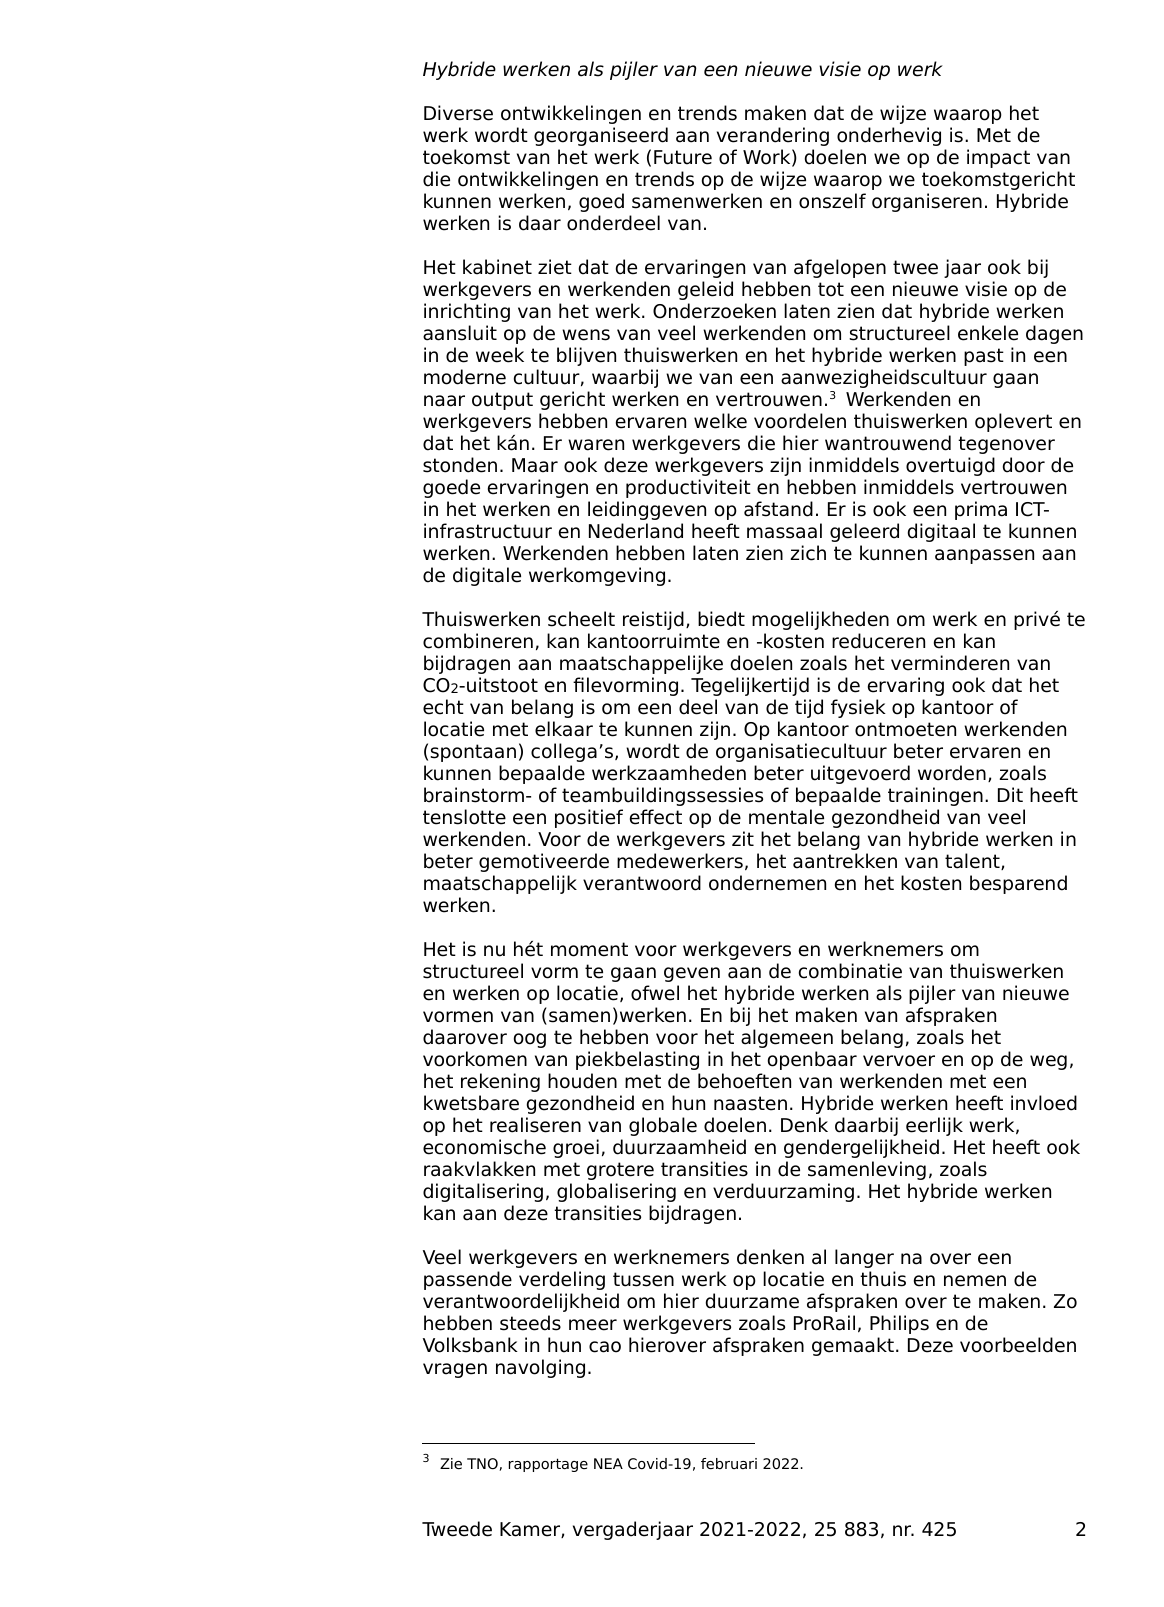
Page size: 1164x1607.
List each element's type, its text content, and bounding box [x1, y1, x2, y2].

text Het kabinet ziet dat de ervaringen van afgelopen twee jaar ook bij werkgevers en werkenden geleid hebben tot een nieuwe visie op de inrichting van het werk. Onderzoeken laten zien dat hybride werken aansluit op de wens van veel werkenden om structureel enkele dagen in de week te blijven thuiswerken en het hybride werken past in een moderne cultuur, waarbij we van een aanwezigheidscultuur gaan naar output gericht werken en vertrouwen. Werkenden en werkgevers hebben ervaren welke voordelen thuiswerken oplevert en dat het kán. Er waren werkgevers die hier wantrouwend tegenover stonden. Maar ook deze werkgevers zijn inmiddels overtuigd door de goede ervaringen en productiviteit en hebben inmiddels vertrouwen in het werken en leidinggeven op afstand. Er is ook een prima ICT-infrastructuur en Nederland heeft massaal geleerd digitaal te kunnen werken. Werkenden hebben laten zien zich te kunnen aanpassen aan de digitale werkomgeving. [422, 257, 1087, 587]
text Het is nu hét moment voor werkgevers en werknemers om structureel vorm te gaan geven aan de combinatie van thuiswerken en werken op locatie, ofwel het hybride werken als pijler van nieuwe vormen van (samen)werken. En bij het maken van afspraken daarover oog te hebben voor het algemeen belang, zoals het voorkomen van piekbelasting in het openbaar vervoer en op de weg, het rekening houden met de behoeften van werkenden met een kwetsbare gezondheid en hun naasten. Hybride werken heeft invloed op het realiseren van globale doelen. Denk daarbij eerlijk werk, economische groei, duurzaamheid en gendergelijkheid. Het heeft ook raakvlakken met grotere transities in de samenleving, zoals digitalisering, globalisering en verduurzaming. Het hybride werken kan aan deze transities bijdragen. [422, 939, 1087, 1225]
subtitle Hybride werken als pijler van een nieuwe visie op werk [422, 59, 1087, 81]
text Veel werkgevers en werknemers denken al langer na over een passende verdeling tussen werk op locatie en thuis en nemen de verantwoordelijkheid om hier duurzame afspraken over te maken. Zo hebben steeds meer werkgevers zoals ProRail, Philips en de Volksbank in hun cao hierover afspraken gemaakt. Deze voorbeelden vragen navolging. [422, 1247, 1087, 1379]
text Zie TNO, rapportage NEA Covid-19, februari 2022. [422, 1452, 1087, 1474]
text Diverse ontwikkelingen en trends maken dat de wijze waarop het werk wordt georganiseerd aan verandering onderhevig is. Met de toekomst van het werk (Future of Work) doelen we op de impact van die ontwikkelingen en trends op de wijze waarop we toekomstgericht kunnen werken, goed samenwerken en onszelf organiseren. Hybride werken is daar onderdeel van. [422, 103, 1087, 235]
text Thuiswerken scheelt reistijd, biedt mogelijkheden om werk en privé te combineren, kan kantoorruimte en -kosten reduceren en kan bijdragen aan maatschappelijke doelen zoals het verminderen van CO2-uitstoot en filevorming. Tegelijkertijd is de ervaring ook dat het echt van belang is om een deel van de tijd fysiek op kantoor of locatie met elkaar te kunnen zijn. Op kantoor ontmoeten werkenden (spontaan) collega’s, wordt de organisatiecultuur beter ervaren en kunnen bepaalde werkzaamheden beter uitgevoerd worden, zoals brainstorm- of teambuildingssessies of bepaalde trainingen. Dit heeft tenslotte een positief effect op de mentale gezondheid van veel werkenden. Voor de werkgevers zit het belang van hybride werken in beter gemotiveerde medewerkers, het aantrekken van talent, maatschappelijk verantwoord ondernemen en het kosten besparend werken. [422, 609, 1087, 917]
